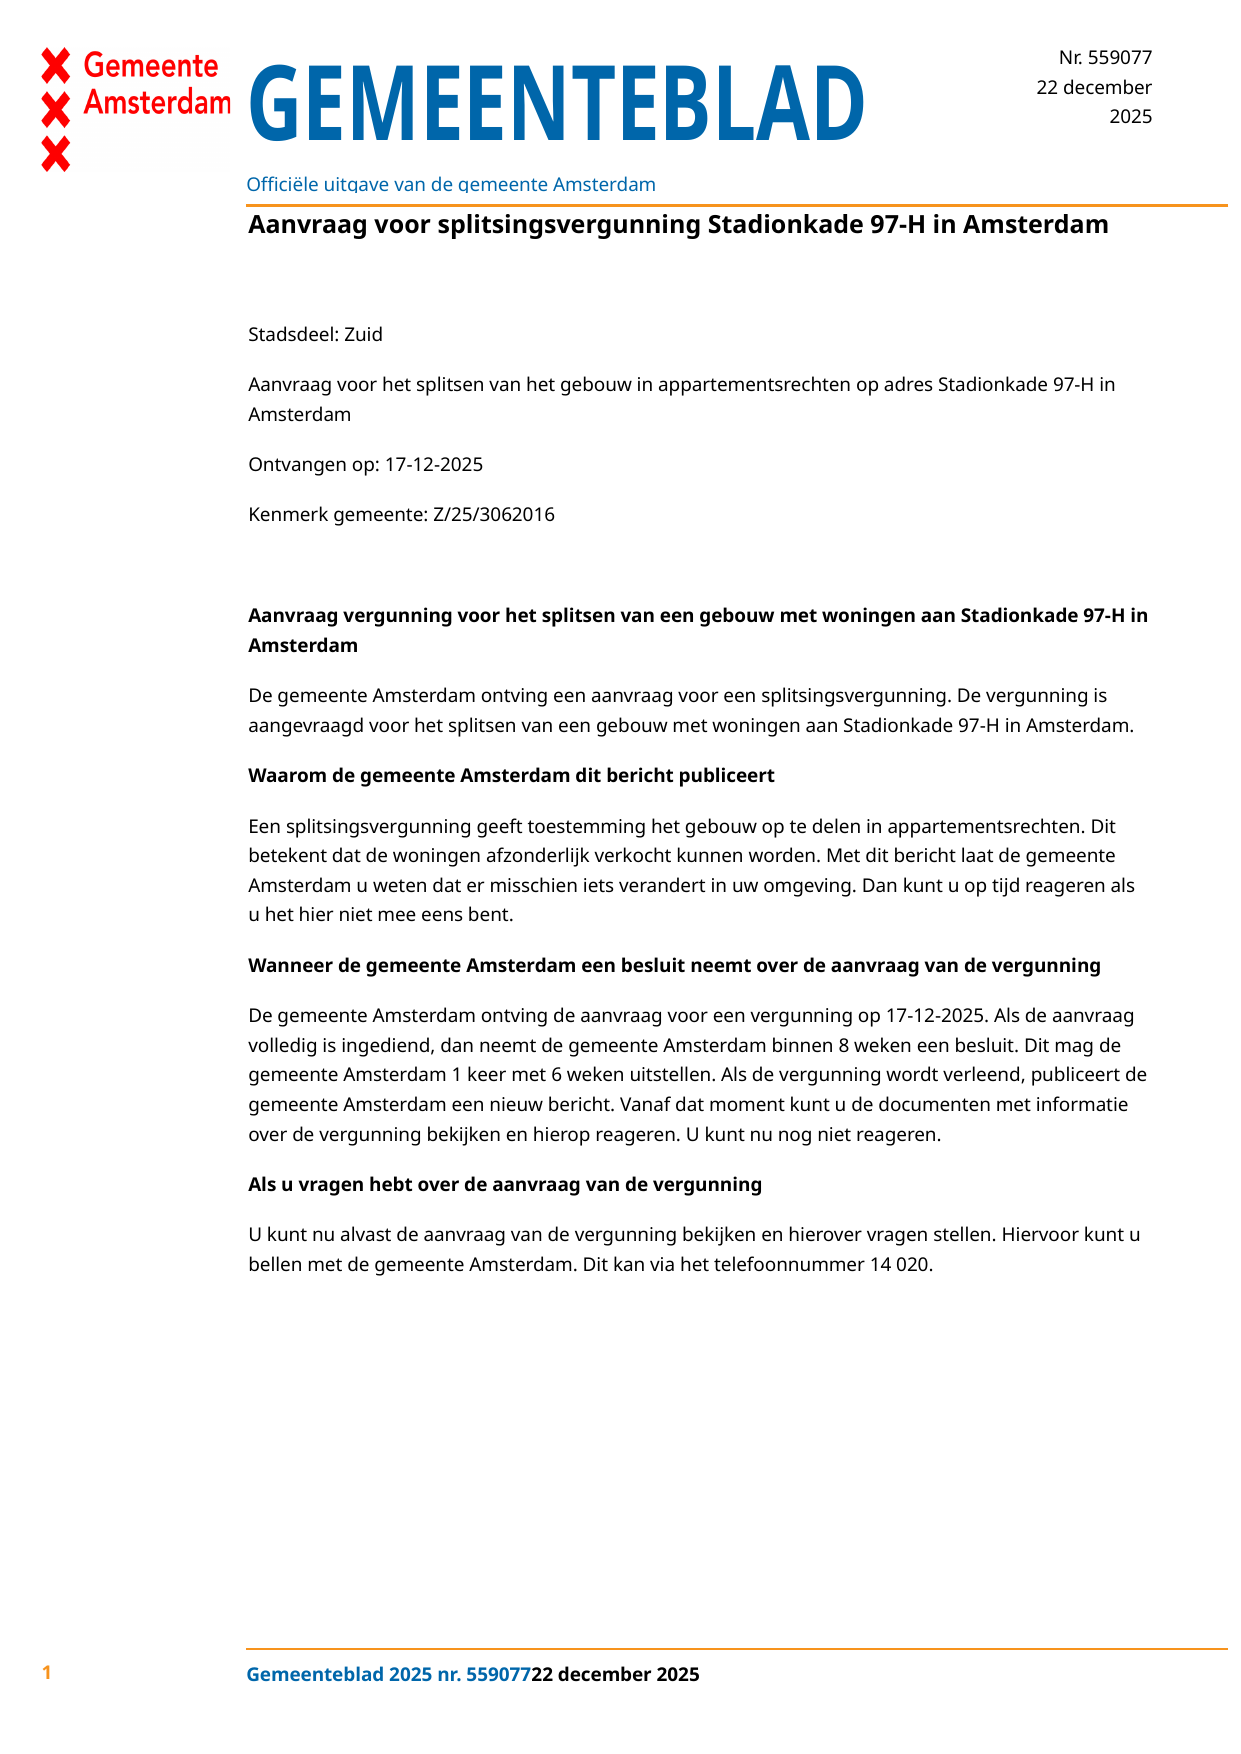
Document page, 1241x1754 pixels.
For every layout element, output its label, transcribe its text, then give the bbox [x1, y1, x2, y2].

picture [41, 47, 231, 172]
text Waarom de gemeente Amsterdam dit bericht publiceert [248, 762, 1152, 788]
text Stadsdeel: Zuid [248, 321, 1152, 346]
text Aanvraag voor splitsingsvergunning Stadionkade 97-H in Amsterdam [248, 207, 1152, 241]
text Als u vragen hebt over de aanvraag van de vergunning [248, 1171, 1152, 1197]
text Ontvangen op: 17-12-2025 [248, 451, 1152, 477]
text Wanneer de gemeente Amsterdam een besluit neemt over de aanvraag van de vergunning [248, 952, 1152, 978]
text U kunt nu alvast de aanvraag van de vergunning bekijken en hierover vragen stellen. Hiervoor kunt u bellen met de gemeente Amsterdam. Dit kan via het telefoonnummer 14 020. [248, 1222, 1152, 1277]
text Aanvraag vergunning voor het splitsen van een gebouw met woningen aan Stadionkade 97-H in Amsterdam [248, 602, 1152, 658]
text De gemeente Amsterdam ontving de aanvraag voor een vergunning op 17-12-2025. Als de aanvraag volledig is ingediend, dan neemt de gemeente Amsterdam binnen 8 weken een besluit. Dit mag de gemeente Amsterdam 1 keer met 6 weken uitstellen. Als de vergunning wordt verleend, publiceert de gemeente Amsterdam een nieuw bericht. Vanaf dat moment kunt u de documenten met informatie over de vergunning bekijken en hierop reageren. U kunt nu nog niet reageren. [248, 1002, 1152, 1146]
text Kenmerk gemeente: Z/25/3062016 [248, 502, 1152, 527]
text Een splitsingsvergunning geeft toestemming het gebouw op te delen in appartementsrechten. Dit betekent dat de woningen afzonderlijk verkocht kunnen worden. Met dit bericht laat de gemeente Amsterdam u weten dat er misschien iets verandert in uw omgeving. Dan kunt u op tijd reageren als u het hier niet mee eens bent. [248, 813, 1152, 927]
text De gemeente Amsterdam ontving een aanvraag voor een splitsingsvergunning. De vergunning is aangevraagd voor het splitsen van een gebouw met woningen aan Stadionkade 97-H in Amsterdam. [248, 682, 1152, 738]
text Aanvraag voor het splitsen van het gebouw in appartementsrechten op adres Stadionkade 97-H in Amsterdam [248, 371, 1152, 426]
